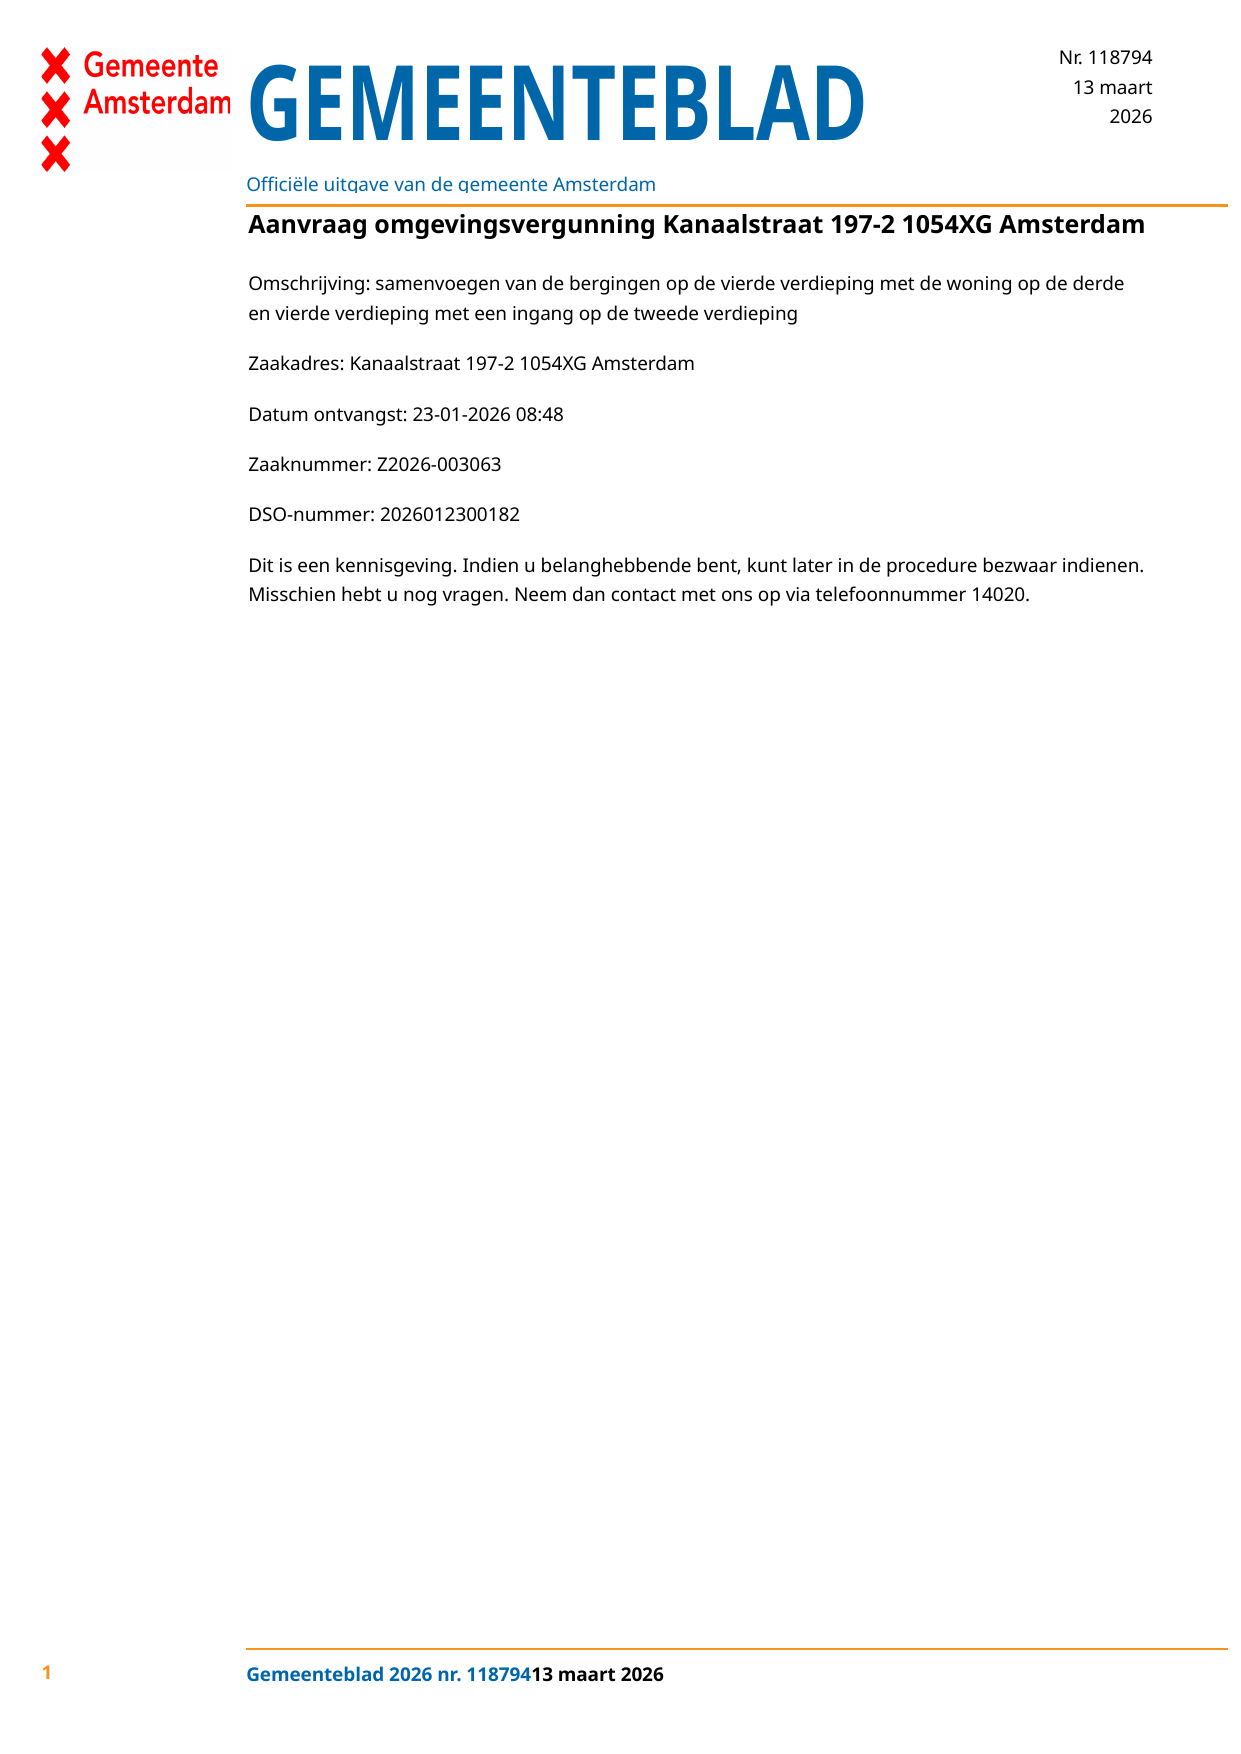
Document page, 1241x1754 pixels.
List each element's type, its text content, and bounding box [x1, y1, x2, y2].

text Aanvraag omgevingsvergunning Kanaalstraat 197-2 1054XG Amsterdam [248, 207, 1152, 241]
picture [41, 47, 231, 172]
text Omschrijving: samenvoegen van de bergingen op de vierde verdieping met de woning op de derde en vierde verdieping met een ingang op de tweede verdieping [248, 270, 1152, 326]
text Dit is een kennisgeving. Indien u belanghebbende bent, kunt later in de procedure bezwaar indienen. Misschien hebt u nog vragen. Neem dan contact met ons op via telefoonnummer 14020. [248, 552, 1152, 607]
text Zaaknummer: Z2026-003063 [248, 451, 1152, 477]
text DSO-nummer: 2026012300182 [248, 502, 1152, 527]
text Zaakadres: Kanaalstraat 197-2 1054XG Amsterdam [248, 350, 1152, 376]
text Datum ontvangst: 23-01-2026 08:48 [248, 401, 1152, 426]
